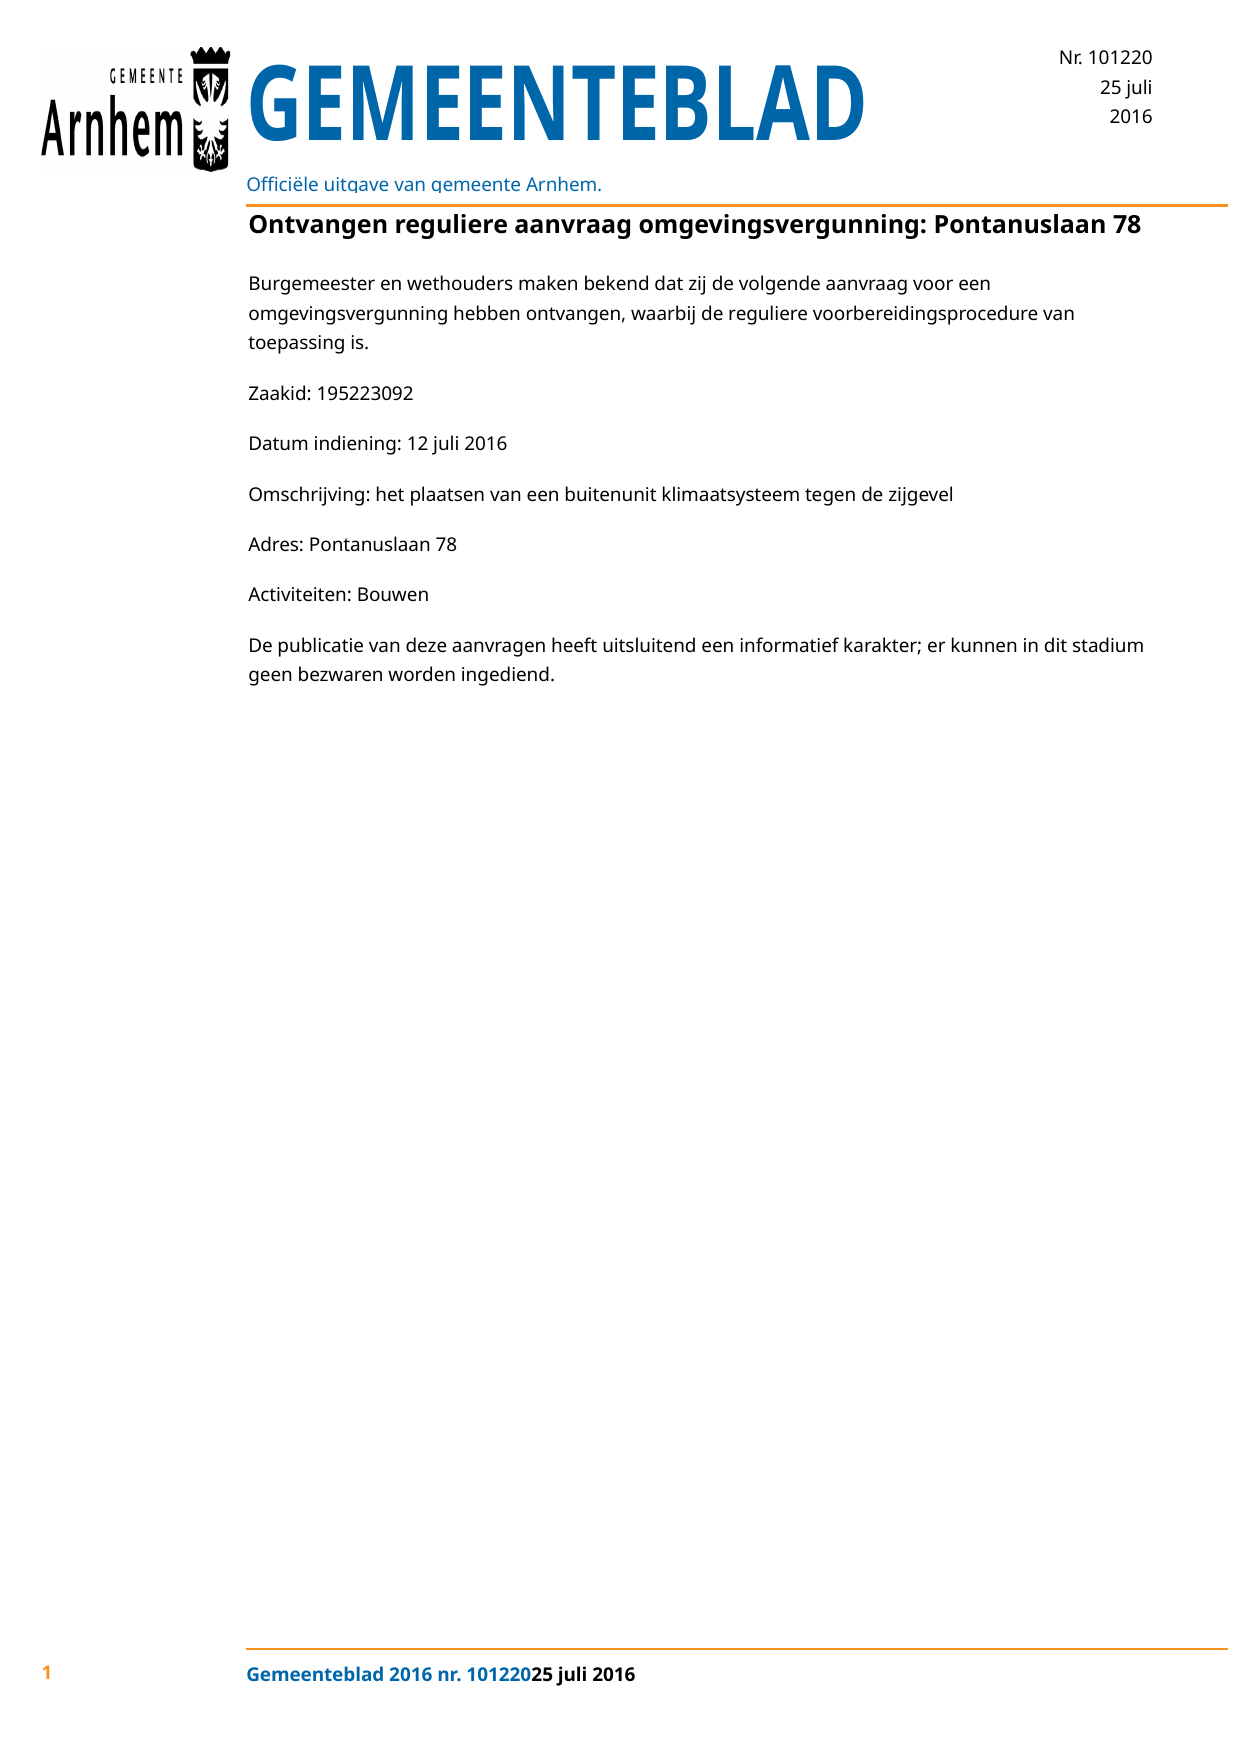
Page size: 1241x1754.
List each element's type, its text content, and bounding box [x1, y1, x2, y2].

text Zaakid: 195223092 [248, 380, 1152, 406]
picture [41, 47, 231, 172]
text Activiteiten: Bouwen [248, 582, 1152, 607]
text Adres: Pontanuslaan 78 [248, 531, 1152, 557]
text De publicatie van deze aanvragen heeft uitsluitend een informatief karakter; er kunnen in dit stadium geen bezwaren worden ingediend. [248, 632, 1152, 687]
text Ontvangen reguliere aanvraag omgevingsvergunning: Pontanuslaan 78 [248, 207, 1152, 241]
text Omschrijving: het plaatsen van een buitenunit klimaatsysteem tegen de zijgevel [248, 481, 1152, 506]
text Burgemeester en wethouders maken bekend dat zij de volgende aanvraag voor een omgevingsvergunning hebben ontvangen, waarbij de reguliere voorbereidingsprocedure van toepassing is. [248, 270, 1152, 355]
text Datum indiening: 12 juli 2016 [248, 430, 1152, 456]
